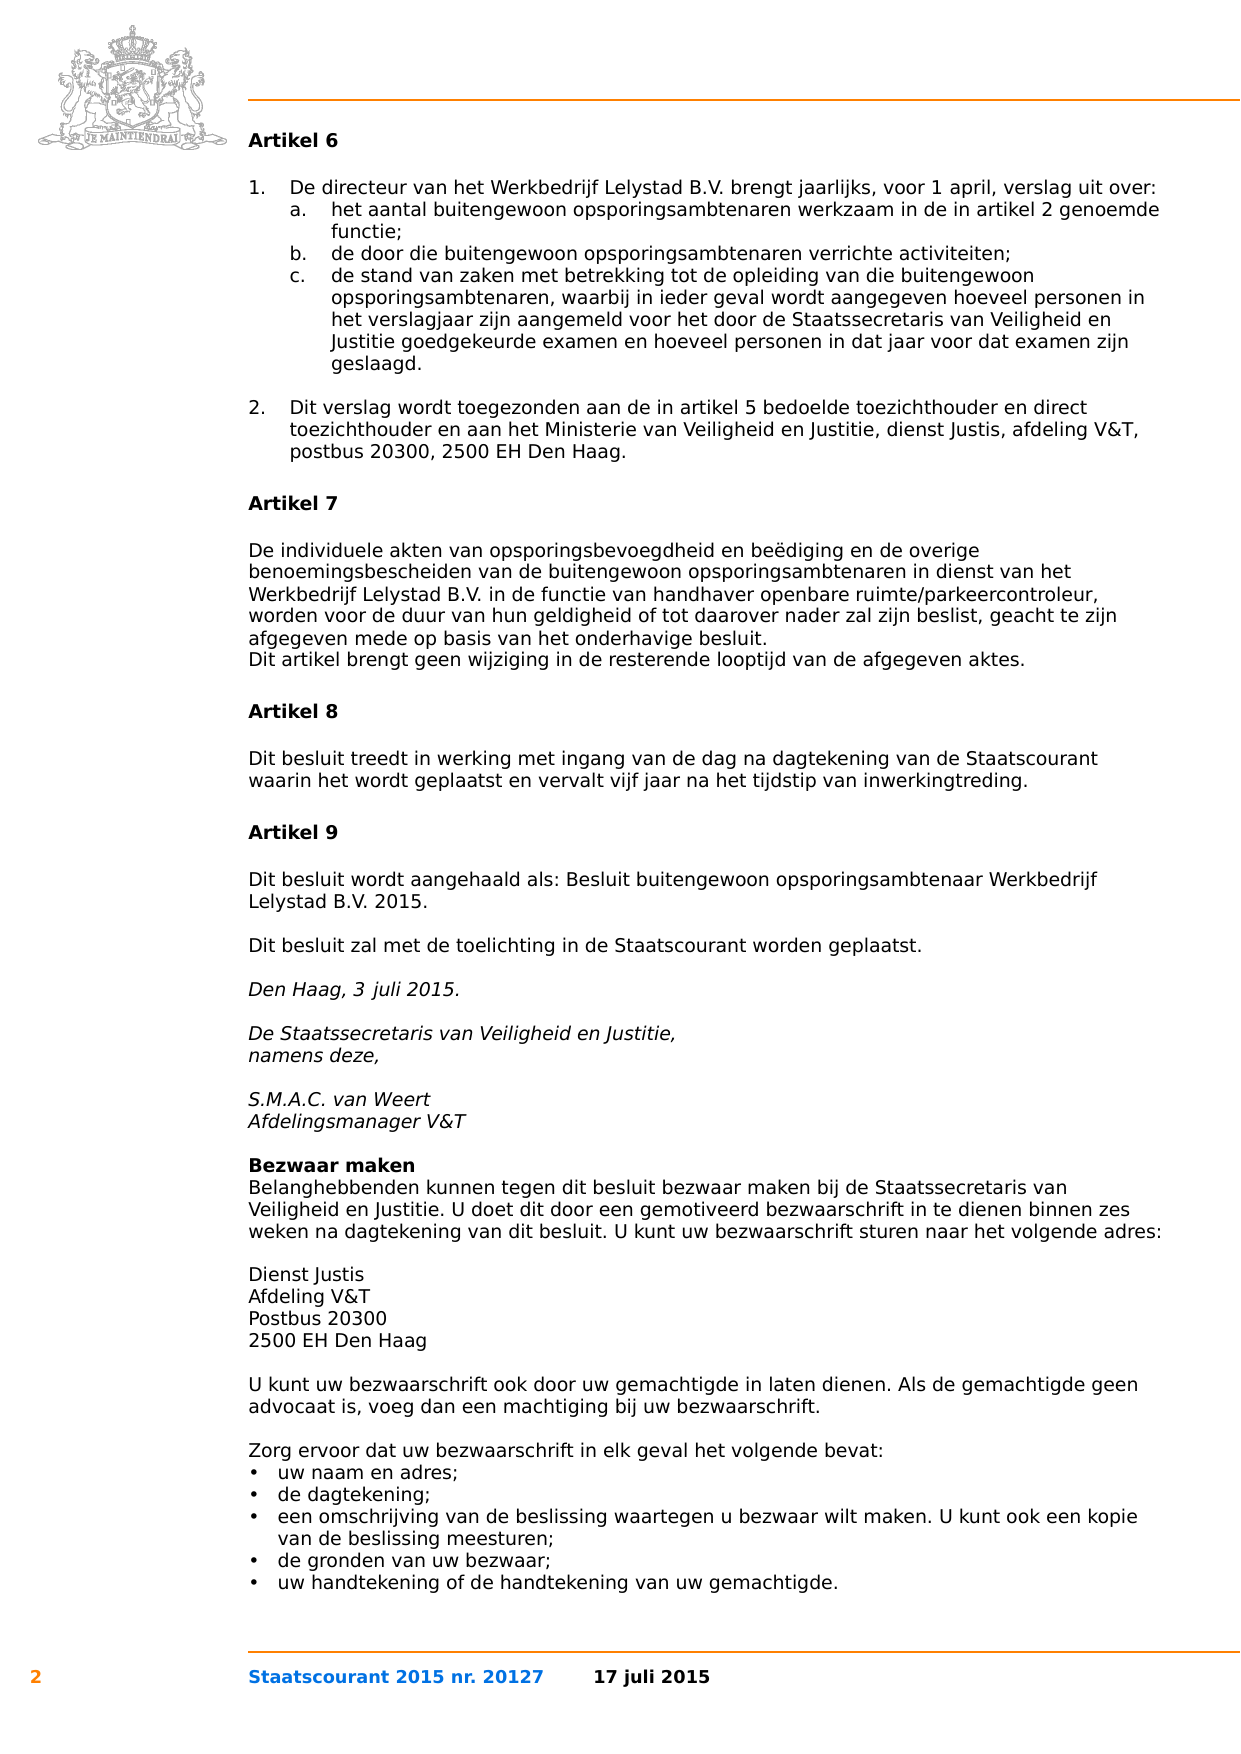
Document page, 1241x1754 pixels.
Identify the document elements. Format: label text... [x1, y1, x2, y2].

text Dienst Justis [248, 1264, 1163, 1286]
subtitle Artikel 6 [248, 130, 1163, 152]
text Postbus 20300 [248, 1308, 1163, 1330]
subtitle Artikel 8 [248, 701, 1163, 723]
text Dit artikel brengt geen wijziging in de resterende looptijd van de afgegeven aktes. [248, 649, 1163, 671]
text Dit besluit treedt in werking met ingang van de dag na dagtekening van de Staatscourant waarin het wordt geplaatst en vervalt vijf jaar na het tijdstip van inwerkingtreding. [248, 748, 1163, 792]
text • een omschrijving van de beslissing waartegen u bezwaar wilt maken. U kunt ook een kopie van de beslissing meesturen; [248, 1506, 1163, 1550]
text Dit besluit wordt aangehaald als: Besluit buitengewoon opsporingsambtenaar Werkbedrijf Lelystad B.V. 2015. [248, 869, 1163, 913]
text 2500 EH Den Haag [248, 1330, 1163, 1352]
text • uw naam en adres; [248, 1462, 1163, 1484]
text Afdeling V&T [248, 1286, 1163, 1308]
subtitle Artikel 7 [248, 492, 1163, 514]
text De individuele akten van opsporingsbevoegdheid en beëdiging en de overige benoemingsbescheiden van de buitengewoon opsporingsambtenaren in dienst van het Werkbedrijf Lelystad B.V. in de functie van handhaver openbare ruimte/parkeercontroleur, worden voor de duur van hun geldigheid of tot daarover nader zal zijn beslist, geacht te zijn afgegeven mede op basis van het onderhavige besluit. [248, 539, 1163, 649]
text b. de door die buitengewoon opsporingsambtenaren verrichte activiteiten; [289, 243, 1163, 265]
text Dit besluit zal met de toelichting in de Staatscourant worden geplaatst. [248, 935, 1163, 957]
picture [38, 25, 227, 150]
text Belanghebbenden kunnen tegen dit besluit bezwaar maken bij de Staatssecretaris van Veiligheid en Justitie. U doet dit door een gemotiveerd bezwaarschrift in te dienen binnen zes weken na dagtekening van dit besluit. U kunt uw bezwaarschrift sturen naar het volgende adres: [248, 1177, 1163, 1242]
subtitle Artikel 9 [248, 822, 1163, 844]
text • uw handtekening of de handtekening van uw gemachtigde. [248, 1572, 1163, 1594]
text • de dagtekening; [248, 1484, 1163, 1506]
text De Staatssecretaris van Veiligheid en Justitie, namens deze, S.M.A.C. van Weert Afdelingsmanager V&T [248, 1023, 1163, 1133]
text a. het aantal buitengewoon opsporingsambtenaren werkzaam in de in artikel 2 genoemde functie; [289, 199, 1163, 243]
text c. de stand van zaken met betrekking tot de opleiding van die buitengewoon opsporingsambtenaren, waarbij in ieder geval wordt aangegeven hoeveel personen in het verslagjaar zijn aangemeld voor het door de Staatssecretaris van Veiligheid en Justitie goedgekeurde examen en hoeveel personen in dat jaar voor dat examen zijn geslaagd. [289, 265, 1163, 375]
text U kunt uw bezwaarschrift ook door uw gemachtigde in laten dienen. Als de gemachtigde geen advocaat is, voeg dan een machtiging bij uw bezwaarschrift. [248, 1374, 1163, 1418]
text Den Haag, 3 juli 2015. [248, 979, 1163, 1001]
text 1. De directeur van het Werkbedrijf Lelystad B.V. brengt jaarlijks, voor 1 april, verslag uit over: [248, 177, 1163, 199]
text Zorg ervoor dat uw bezwaarschrift in elk geval het volgende bevat: [248, 1440, 1163, 1462]
text Bezwaar maken [248, 1154, 1163, 1177]
text • de gronden van uw bezwaar; [248, 1550, 1163, 1572]
text 2. Dit verslag wordt toegezonden aan de in artikel 5 bedoelde toezichthouder en direct toezichthouder en aan het Ministerie van Veiligheid en Justitie, dienst Justis, afdeling V&T, postbus 20300, 2500 EH Den Haag. [248, 397, 1163, 462]
